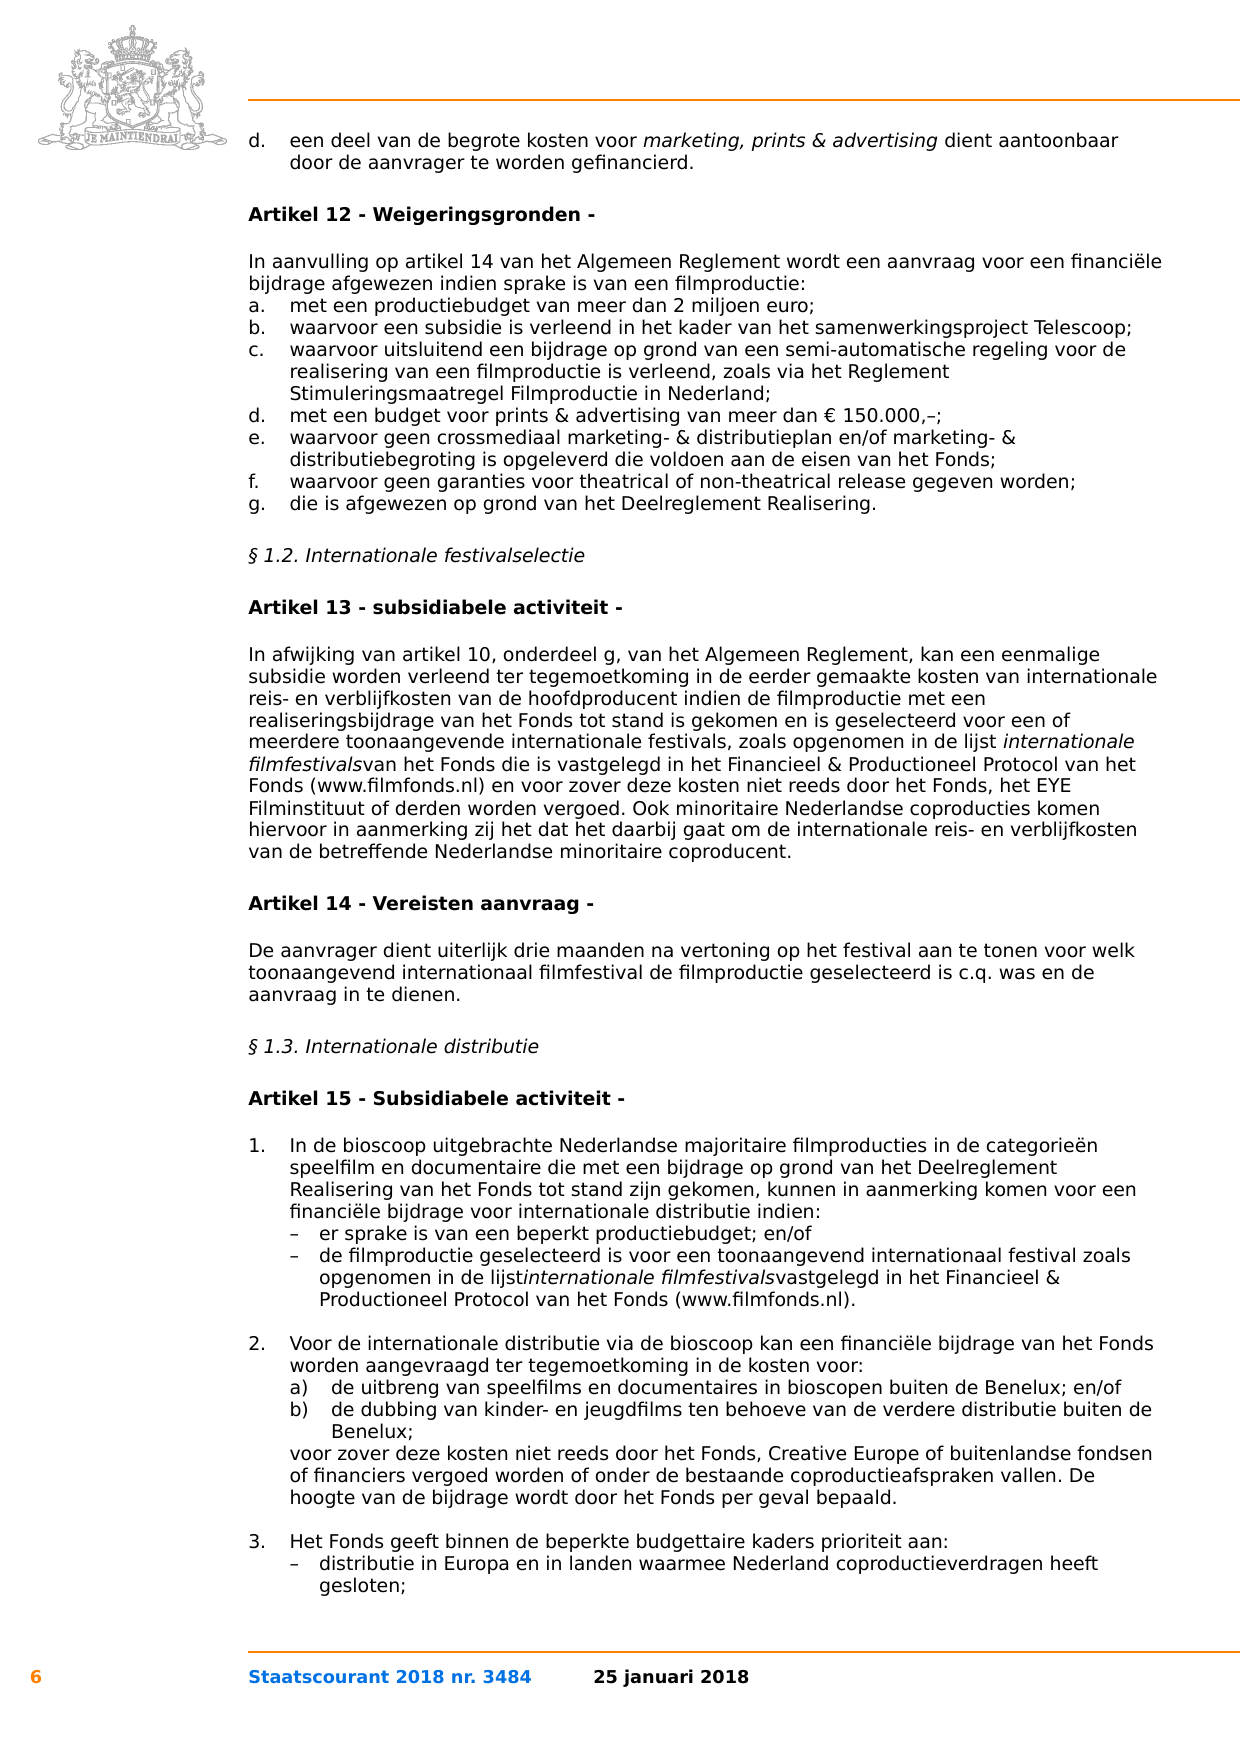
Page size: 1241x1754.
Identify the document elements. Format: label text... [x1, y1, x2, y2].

text c. waarvoor uitsluitend een bijdrage op grond van een semi-automatische regeling voor de realisering van een filmproductie is verleend, zoals via het Reglement Stimuleringsmaatregel Filmproductie in Nederland; [248, 339, 1163, 405]
text – er sprake is van een beperkt productiebudget; en/of [289, 1223, 1163, 1245]
text f. waarvoor geen garanties voor theatrical of non-theatrical release gegeven worden; [248, 471, 1163, 493]
text e. waarvoor geen crossmediaal marketing- & distributieplan en/of marketing- & distributiebegroting is opgeleverd die voldoen aan de eisen van het Fonds; [248, 427, 1163, 471]
text In aanvulling op artikel 14 van het Algemeen Reglement wordt een aanvraag voor een financiële bijdrage afgewezen indien sprake is van een filmproductie: [248, 251, 1163, 295]
text De aanvrager dient uiterlijk drie maanden na vertoning op het festival aan te tonen voor welk toonaangevend internationaal filmfestival de filmproductie geselecteerd is c.q. was en de aanvraag in te dienen. [248, 940, 1163, 1006]
text – de filmproductie geselecteerd is voor een toonaangevend internationaal festival zoals opgenomen in de lijstinternationale filmfestivalsvastgelegd in het Financieel & Productioneel Protocol van het Fonds (www.filmfonds.nl). [289, 1245, 1163, 1311]
picture [38, 25, 227, 150]
subtitle Artikel 13 - subsidiabele activiteit - [248, 597, 1163, 618]
subtitle Artikel 12 - Weigeringsgronden - [248, 204, 1163, 226]
subtitle Artikel 14 - Vereisten aanvraag - [248, 893, 1163, 915]
text d. met een budget voor prints & advertising van meer dan € 150.000,–; [248, 405, 1163, 427]
text b. waarvoor een subsidie is verleend in het kader van het samenwerkingsproject Telescoop; [248, 317, 1163, 339]
subtitle Artikel 15 - Subsidiabele activiteit - [248, 1088, 1163, 1110]
text 3. Het Fonds geeft binnen de beperkte budgettaire kaders prioriteit aan: [248, 1531, 1163, 1553]
text 1. In de bioscoop uitgebrachte Nederlandse majoritaire filmproducties in de categorieën speelfilm en documentaire die met een bijdrage op grond van het Deelreglement Realisering van het Fonds tot stand zijn gekomen, kunnen in aanmerking komen voor een financiële bijdrage voor internationale distributie indien: [248, 1135, 1163, 1223]
text In afwijking van artikel 10, onderdeel g, van het Algemeen Reglement, kan een eenmalige subsidie worden verleend ter tegemoetkoming in de eerder gemaakte kosten van internationale reis- en verblijfkosten van de hoofdproducent indien de filmproductie met een realiseringsbijdrage van het Fonds tot stand is gekomen en is geselecteerd voor een of meerdere toonaangevende internationale festivals, zoals opgenomen in de lijst internationale filmfestivalsvan het Fonds die is vastgelegd in het Financieel & Productioneel Protocol van het Fonds (www.filmfonds.nl) en voor zover deze kosten niet reeds door het Fonds, het EYE Filminstituut of derden worden vergoed. Ook minoritaire Nederlandse coproducties komen hiervoor in aanmerking zij het dat het daarbij gaat om de internationale reis- en verblijfkosten van de betreffende Nederlandse minoritaire coproducent. [248, 643, 1163, 863]
text 2. Voor de internationale distributie via de bioscoop kan een financiële bijdrage van het Fonds worden aangevraagd ter tegemoetkoming in de kosten voor: [248, 1333, 1163, 1377]
text g. die is afgewezen op grond van het Deelreglement Realisering. [248, 493, 1163, 514]
text voor zover deze kosten niet reeds door het Fonds, Creative Europe of buitenlandse fondsen of financiers vergoed worden of onder de bestaande coproductieafspraken vallen. De hoogte van de bijdrage wordt door het Fonds per geval bepaald. [289, 1443, 1163, 1509]
subtitle § 1.3. Internationale distributie [248, 1036, 1163, 1058]
text d. een deel van de begrote kosten voor marketing, prints & advertising dient aantoonbaar door de aanvrager te worden gefinancierd. [248, 130, 1163, 174]
text a) de uitbreng van speelfilms en documentaires in bioscopen buiten de Benelux; en/of [289, 1377, 1163, 1399]
text a. met een productiebudget van meer dan 2 miljoen euro; [248, 295, 1163, 317]
text – distributie in Europa en in landen waarmee Nederland coproductieverdragen heeft gesloten; [289, 1553, 1163, 1597]
text b) de dubbing van kinder- en jeugdfilms ten behoeve van de verdere distributie buiten de Benelux; [289, 1399, 1163, 1443]
subtitle § 1.2. Internationale festivalselectie [248, 544, 1163, 567]
